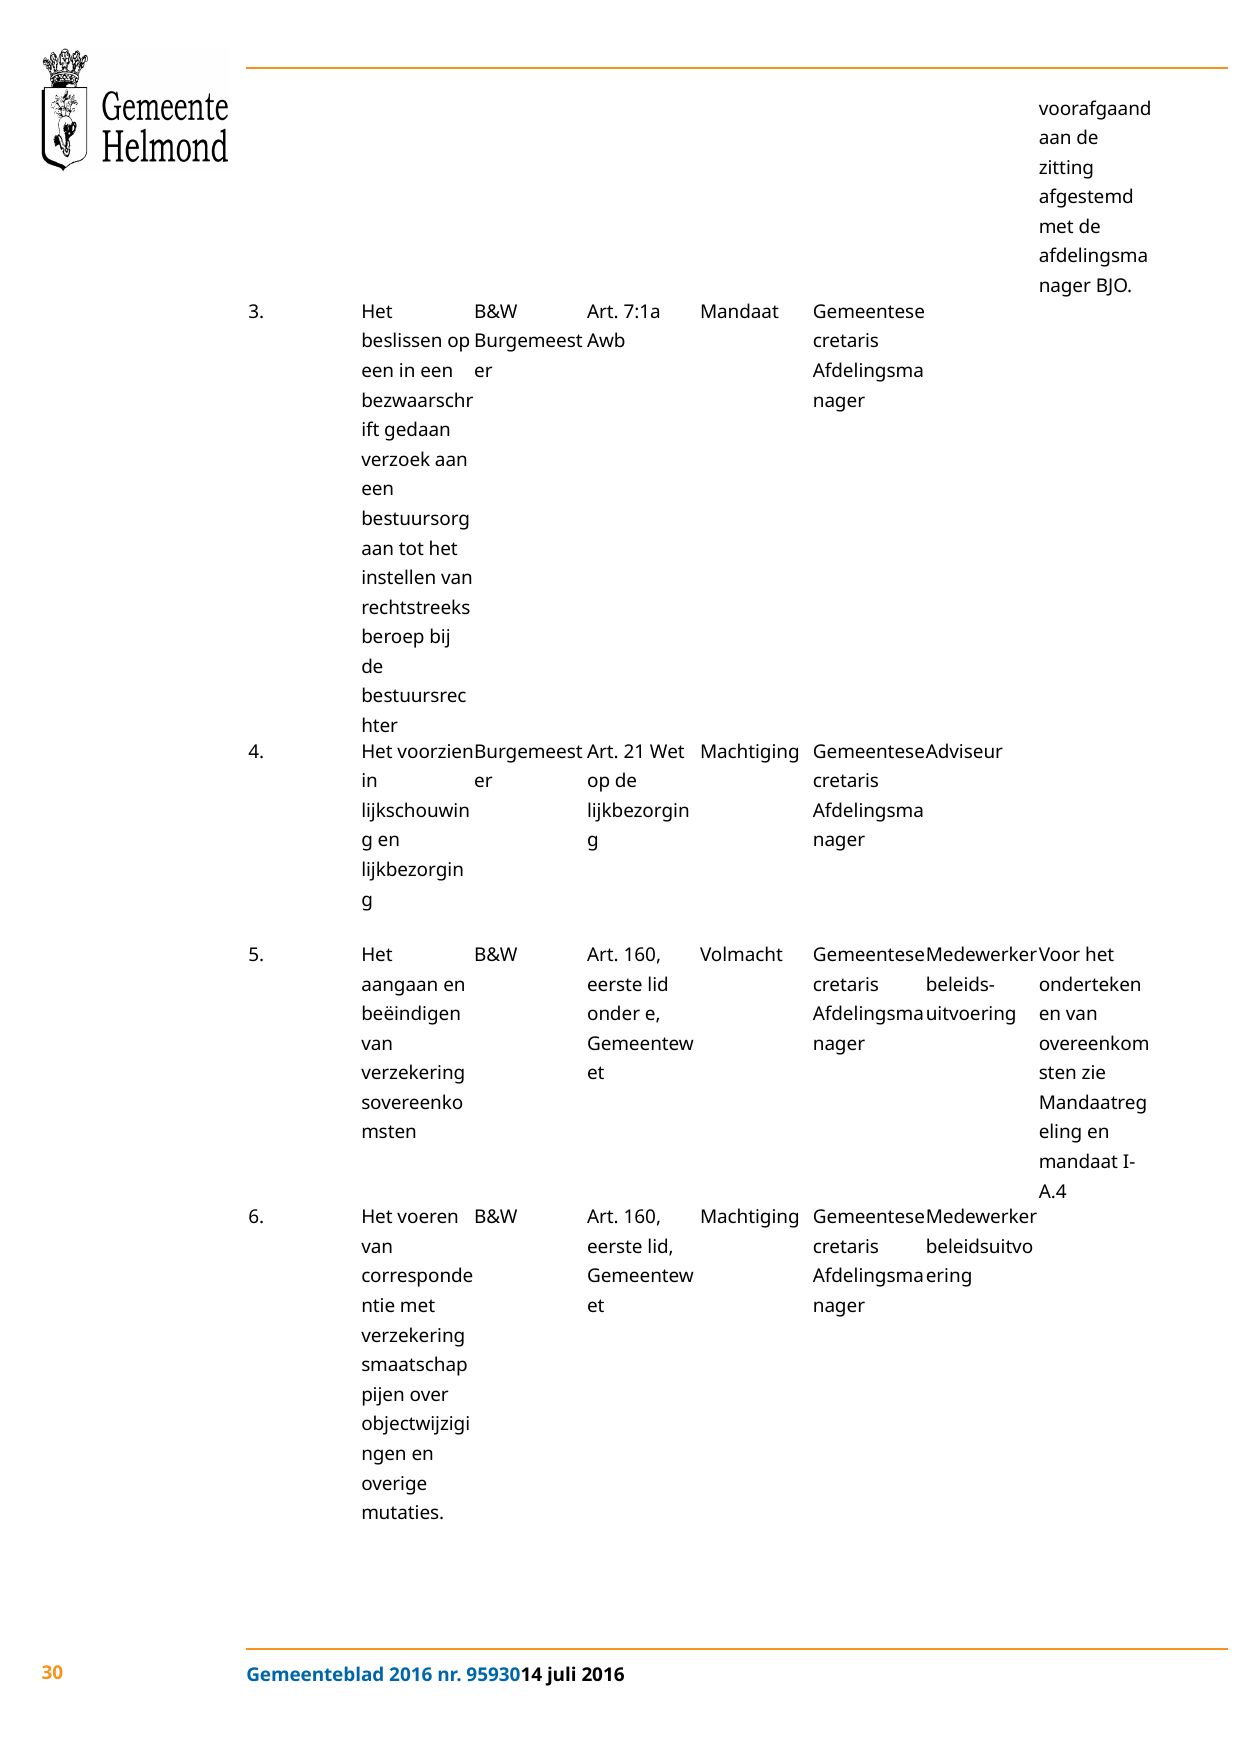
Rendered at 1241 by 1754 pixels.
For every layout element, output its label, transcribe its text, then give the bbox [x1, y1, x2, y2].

picture [41, 47, 231, 172]
table_cell [474, 95, 587, 298]
table_cell Gemeentesecretaris Afdelingsmanager [813, 1204, 926, 1525]
table_cell Mandaat [700, 298, 813, 738]
table_cell [587, 95, 700, 298]
table_cell Voor het ondertekenen van overeenkomsten zie Mandaatregeling en mandaat I-A.4 [1039, 941, 1152, 1203]
table_cell Medewerker beleidsuitvoering [926, 1204, 1038, 1525]
table_cell [1039, 298, 1152, 738]
table_cell Het voorzien in lijkschouwing en lijkbezorging [361, 738, 474, 941]
table_cell Art. 7:1a Awb [587, 298, 700, 738]
table_cell [361, 95, 474, 298]
table_cell [700, 95, 813, 298]
table_cell Gemeentesecretaris Afdelingsmanager [813, 738, 926, 941]
table_cell Gemeentesecretaris Afdelingsmanager [813, 941, 926, 1203]
table_cell Art. 21 Wet op de lijkbezorging [587, 738, 700, 941]
table_cell voorafgaand aan de zitting afgestemd met de afdelingsmanager BJO. [1039, 95, 1152, 298]
table_cell B&W [474, 1204, 587, 1525]
table_cell Het voeren van correspondentie met verzekeringsmaatschappijen over objectwijzigingen en overige mutaties. [361, 1204, 474, 1525]
table_cell B&W Burgemeester [474, 298, 587, 738]
table_cell 3. [248, 298, 361, 738]
table_cell Medewerker beleids- uitvoering [926, 941, 1038, 1203]
table_cell Machtiging [700, 1204, 813, 1525]
table_cell [248, 95, 361, 298]
table_cell [813, 95, 926, 298]
table_cell Volmacht [700, 941, 813, 1203]
table_cell Het beslissen op een in een bezwaarschrift gedaan verzoek aan een bestuursorgaan tot het instellen van rechtstreeks beroep bij de bestuursrechter [361, 298, 474, 738]
table_cell Burgemeester [474, 738, 587, 941]
table_cell 5. [248, 941, 361, 1203]
table_cell B&W [474, 941, 587, 1203]
table_cell [926, 298, 1038, 738]
table_cell [1039, 1204, 1152, 1525]
table_cell Gemeentesecretaris Afdelingsmanager [813, 298, 926, 738]
table_cell Art. 160, eerste lid, Gemeentewet [587, 1204, 700, 1525]
table_cell [1039, 738, 1152, 941]
table_cell Art. 160, eerste lid onder e, Gemeentewet [587, 941, 700, 1203]
table_cell 4. [248, 738, 361, 941]
table_cell Het aangaan en beëindigen van verzekeringsovereenkomsten [361, 941, 474, 1203]
table_cell Machtiging [700, 738, 813, 941]
table_cell Adviseur [926, 738, 1038, 941]
table_cell [926, 95, 1038, 298]
table_cell 6. [248, 1204, 361, 1525]
